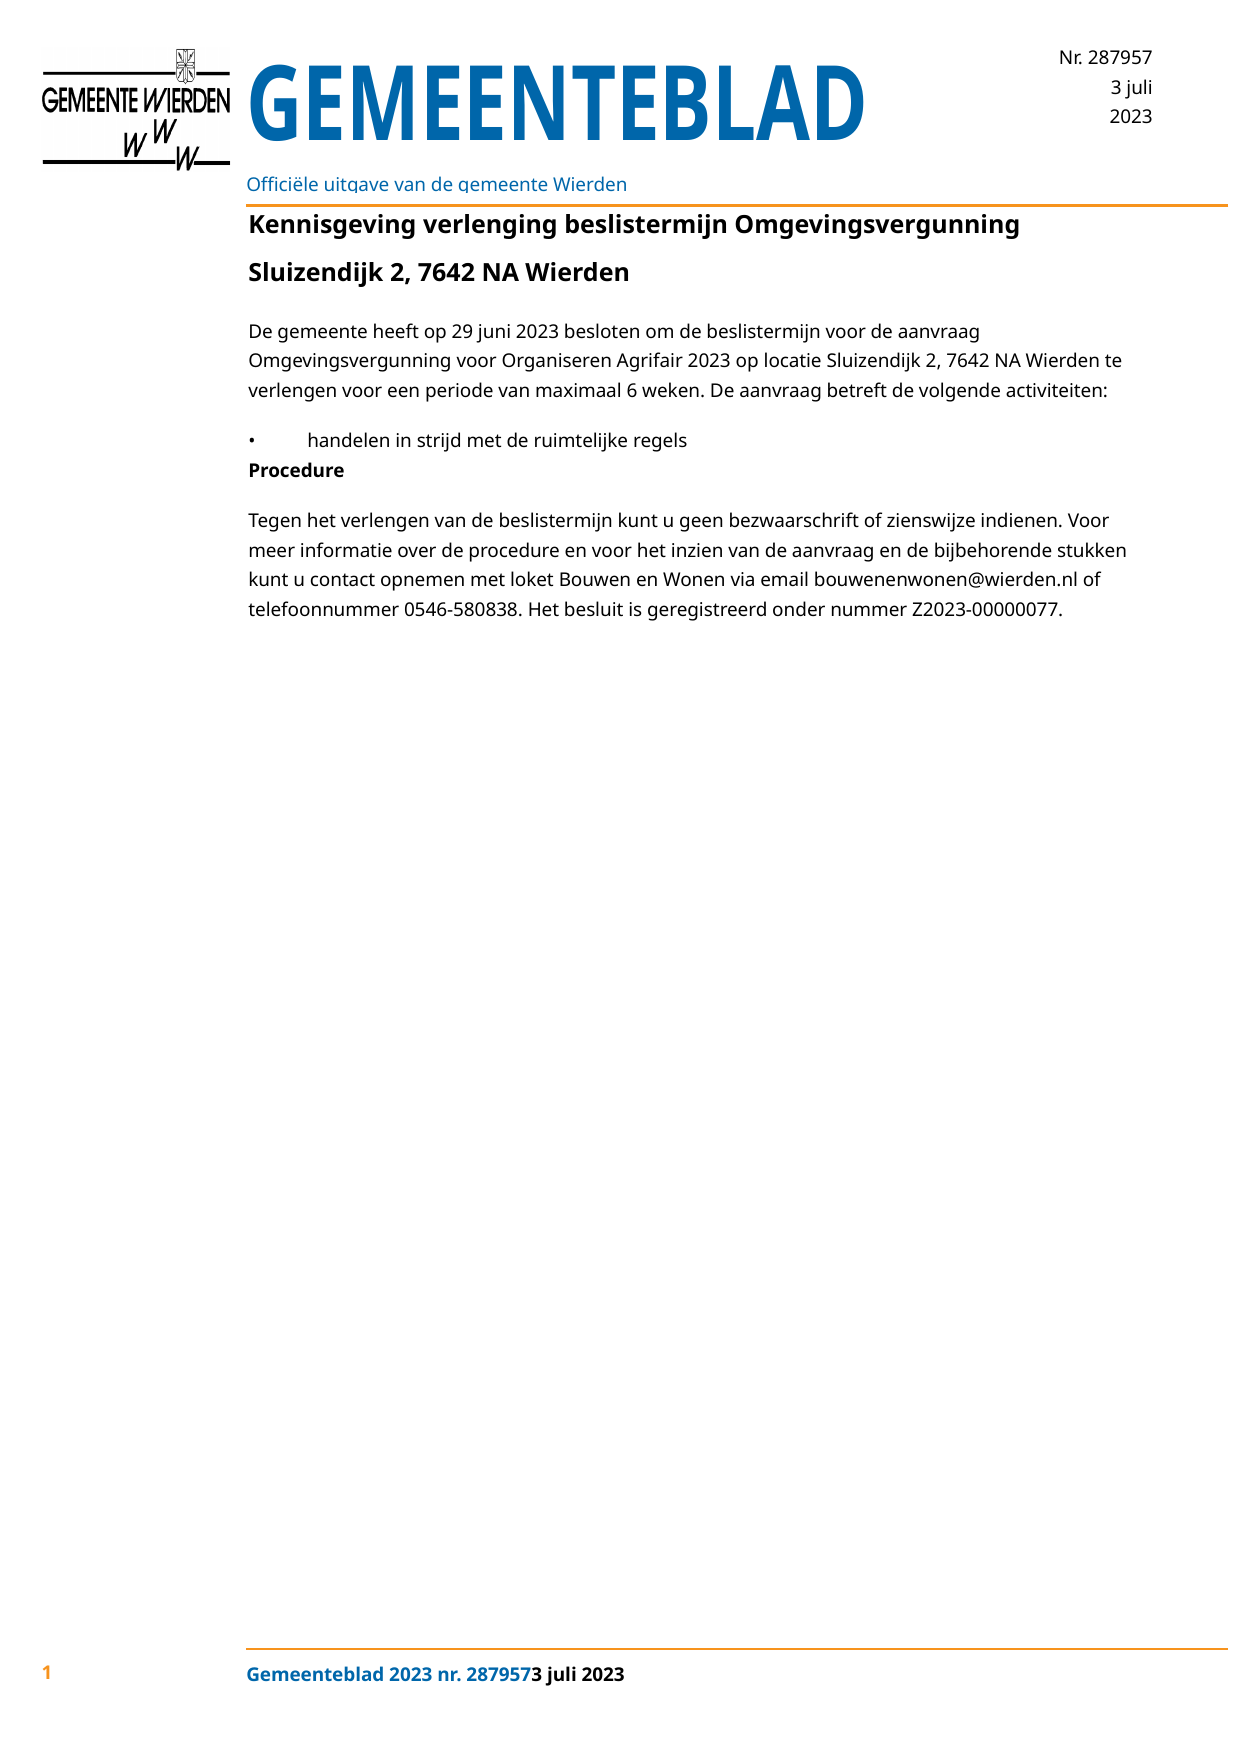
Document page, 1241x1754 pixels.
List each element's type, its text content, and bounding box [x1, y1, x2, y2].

text Kennisgeving verlenging beslistermijn Omgevingsvergunning Sluizendijk 2, 7642 NA Wierden [248, 207, 1152, 288]
list handelen in strijd met de ruimtelijke regels [248, 427, 1152, 453]
picture [41, 47, 231, 172]
text Tegen het verlengen van de beslistermijn kunt u geen bezwaarschrift of zienswijze indienen. Voor meer informatie over de procedure en voor het inzien van de aanvraag en de bijbehorende stukken kunt u contact opnemen met loket Bouwen en Wonen via email bouwenenwonen@wierden.nl of telefoonnummer 0546-580838. Het besluit is geregistreerd onder nummer Z2023-00000077. [248, 507, 1152, 622]
text De gemeente heeft op 29 juni 2023 besloten om de beslistermijn voor de aanvraag Omgevingsvergunning voor Organiseren Agrifair 2023 op locatie Sluizendijk 2, 7642 NA Wierden te verlengen voor een periode van maximaal 6 weken. De aanvraag betreft de volgende activiteiten: [248, 318, 1152, 403]
text Procedure [248, 457, 1152, 483]
